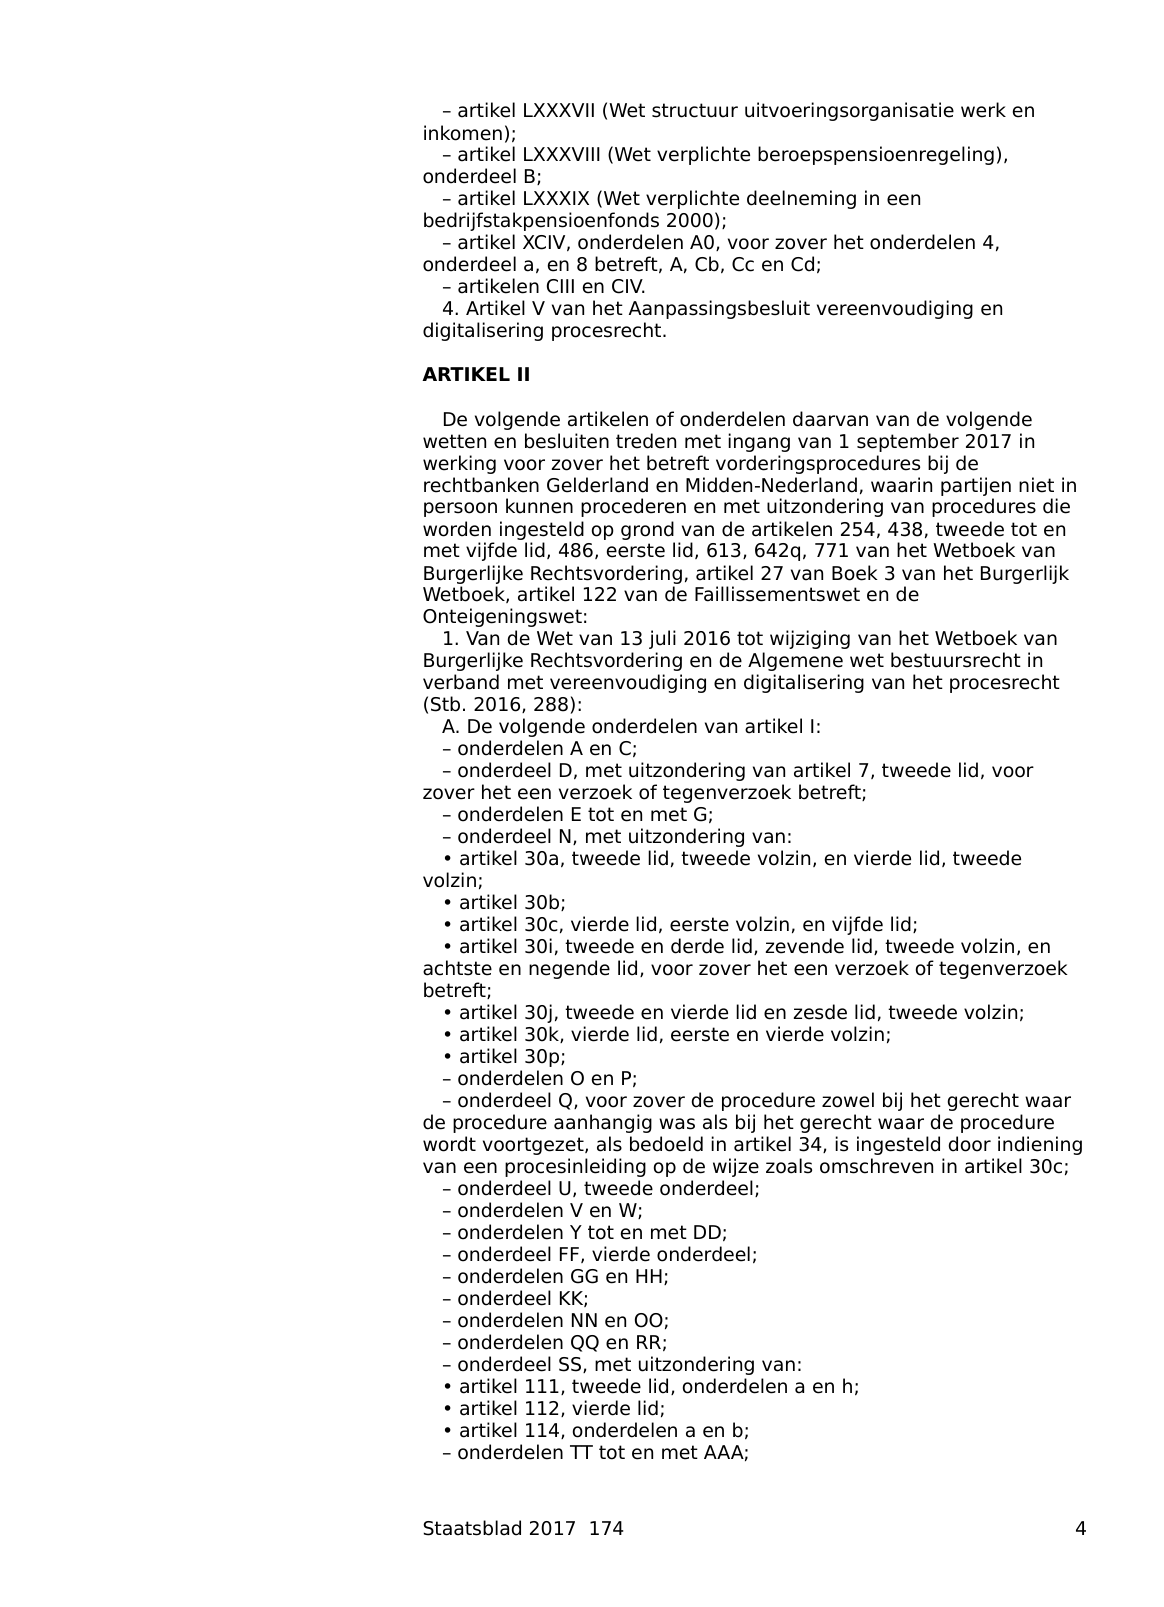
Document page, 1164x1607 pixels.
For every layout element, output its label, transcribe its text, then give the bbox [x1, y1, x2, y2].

text – onderdelen O en P; [422, 1068, 1087, 1090]
text – onderdeel KK; [422, 1288, 1087, 1310]
text – onderdeel Q, voor zover de procedure zowel bij het gerecht waar de procedure aanhangig was als bij het gerecht waar de procedure wordt voortgezet, als bedoeld in artikel 34, is ingesteld door indiening van een procesinleiding op de wijze zoals omschreven in artikel 30c; [422, 1090, 1087, 1178]
text 1. Van de Wet van 13 juli 2016 tot wijziging van het Wetboek van Burgerlijke Rechtsvordering en de Algemene wet bestuursrecht in verband met vereenvoudiging en digitalisering van het procesrecht (Stb. 2016, 288): [422, 628, 1087, 716]
text – onderdelen Y tot en met DD; [422, 1222, 1087, 1244]
text • artikel 111, tweede lid, onderdelen a en h; [422, 1376, 1087, 1398]
text – onderdeel D, met uitzondering van artikel 7, tweede lid, voor zover het een verzoek of tegenverzoek betreft; [422, 760, 1087, 804]
text – artikelen CIII en CIV. [422, 276, 1087, 298]
text – onderdelen QQ en RR; [422, 1332, 1087, 1354]
text • artikel 30b; [422, 892, 1087, 914]
text De volgende artikelen of onderdelen daarvan van de volgende wetten en besluiten treden met ingang van 1 september 2017 in werking voor zover het betreft vorderingsprocedures bij de rechtbanken Gelderland en Midden-Nederland, waarin partijen niet in persoon kunnen procederen en met uitzondering van procedures die worden ingesteld op grond van de artikelen 254, 438, tweede tot en met vijfde lid, 486, eerste lid, 613, 642q, 771 van het Wetboek van Burgerlijke Rechtsvordering, artikel 27 van Boek 3 van het Burgerlijk Wetboek, artikel 122 van de Faillissementswet en de Onteigeningswet: [422, 408, 1087, 628]
text • artikel 30k, vierde lid, eerste en vierde volzin; [422, 1024, 1087, 1046]
text • artikel 114, onderdelen a en b; [422, 1419, 1087, 1442]
text – onderdelen GG en HH; [422, 1266, 1087, 1288]
text – artikel XCIV, onderdelen A0, voor zover het onderdelen 4, onderdeel a, en 8 betreft, A, Cb, Cc en Cd; [422, 232, 1087, 276]
text – onderdelen NN en OO; [422, 1310, 1087, 1332]
text • artikel 30p; [422, 1046, 1087, 1068]
text – onderdeel SS, met uitzondering van: [422, 1354, 1087, 1376]
text – onderdelen E tot en met G; [422, 804, 1087, 826]
text – onderdelen V en W; [422, 1200, 1087, 1222]
text – onderdelen A en C; [422, 738, 1087, 760]
text • artikel 30c, vierde lid, eerste volzin, en vijfde lid; [422, 914, 1087, 936]
text – artikel LXXXIX (Wet verplichte deelneming in een bedrijfstakpensioenfonds 2000); [422, 188, 1087, 232]
subtitle ARTIKEL II [422, 364, 1087, 386]
text – onderdeel N, met uitzondering van: [422, 826, 1087, 848]
text 4. Artikel V van het Aanpassingsbesluit vereenvoudiging en digitalisering procesrecht. [422, 298, 1087, 342]
text – onderdeel FF, vierde onderdeel; [422, 1244, 1087, 1266]
text – artikel LXXXVIII (Wet verplichte beroepspensioenregeling), onderdeel B; [422, 144, 1087, 188]
text – onderdelen TT tot en met AAA; [422, 1442, 1087, 1463]
text • artikel 30j, tweede en vierde lid en zesde lid, tweede volzin; [422, 1002, 1087, 1024]
text A. De volgende onderdelen van artikel I: [422, 716, 1087, 738]
text • artikel 30a, tweede lid, tweede volzin, en vierde lid, tweede volzin; [422, 848, 1087, 892]
text • artikel 30i, tweede en derde lid, zevende lid, tweede volzin, en achtste en negende lid, voor zover het een verzoek of tegenverzoek betreft; [422, 936, 1087, 1002]
text – artikel LXXXVII (Wet structuur uitvoeringsorganisatie werk en inkomen); [422, 100, 1087, 144]
text – onderdeel U, tweede onderdeel; [422, 1178, 1087, 1200]
text • artikel 112, vierde lid; [422, 1398, 1087, 1419]
